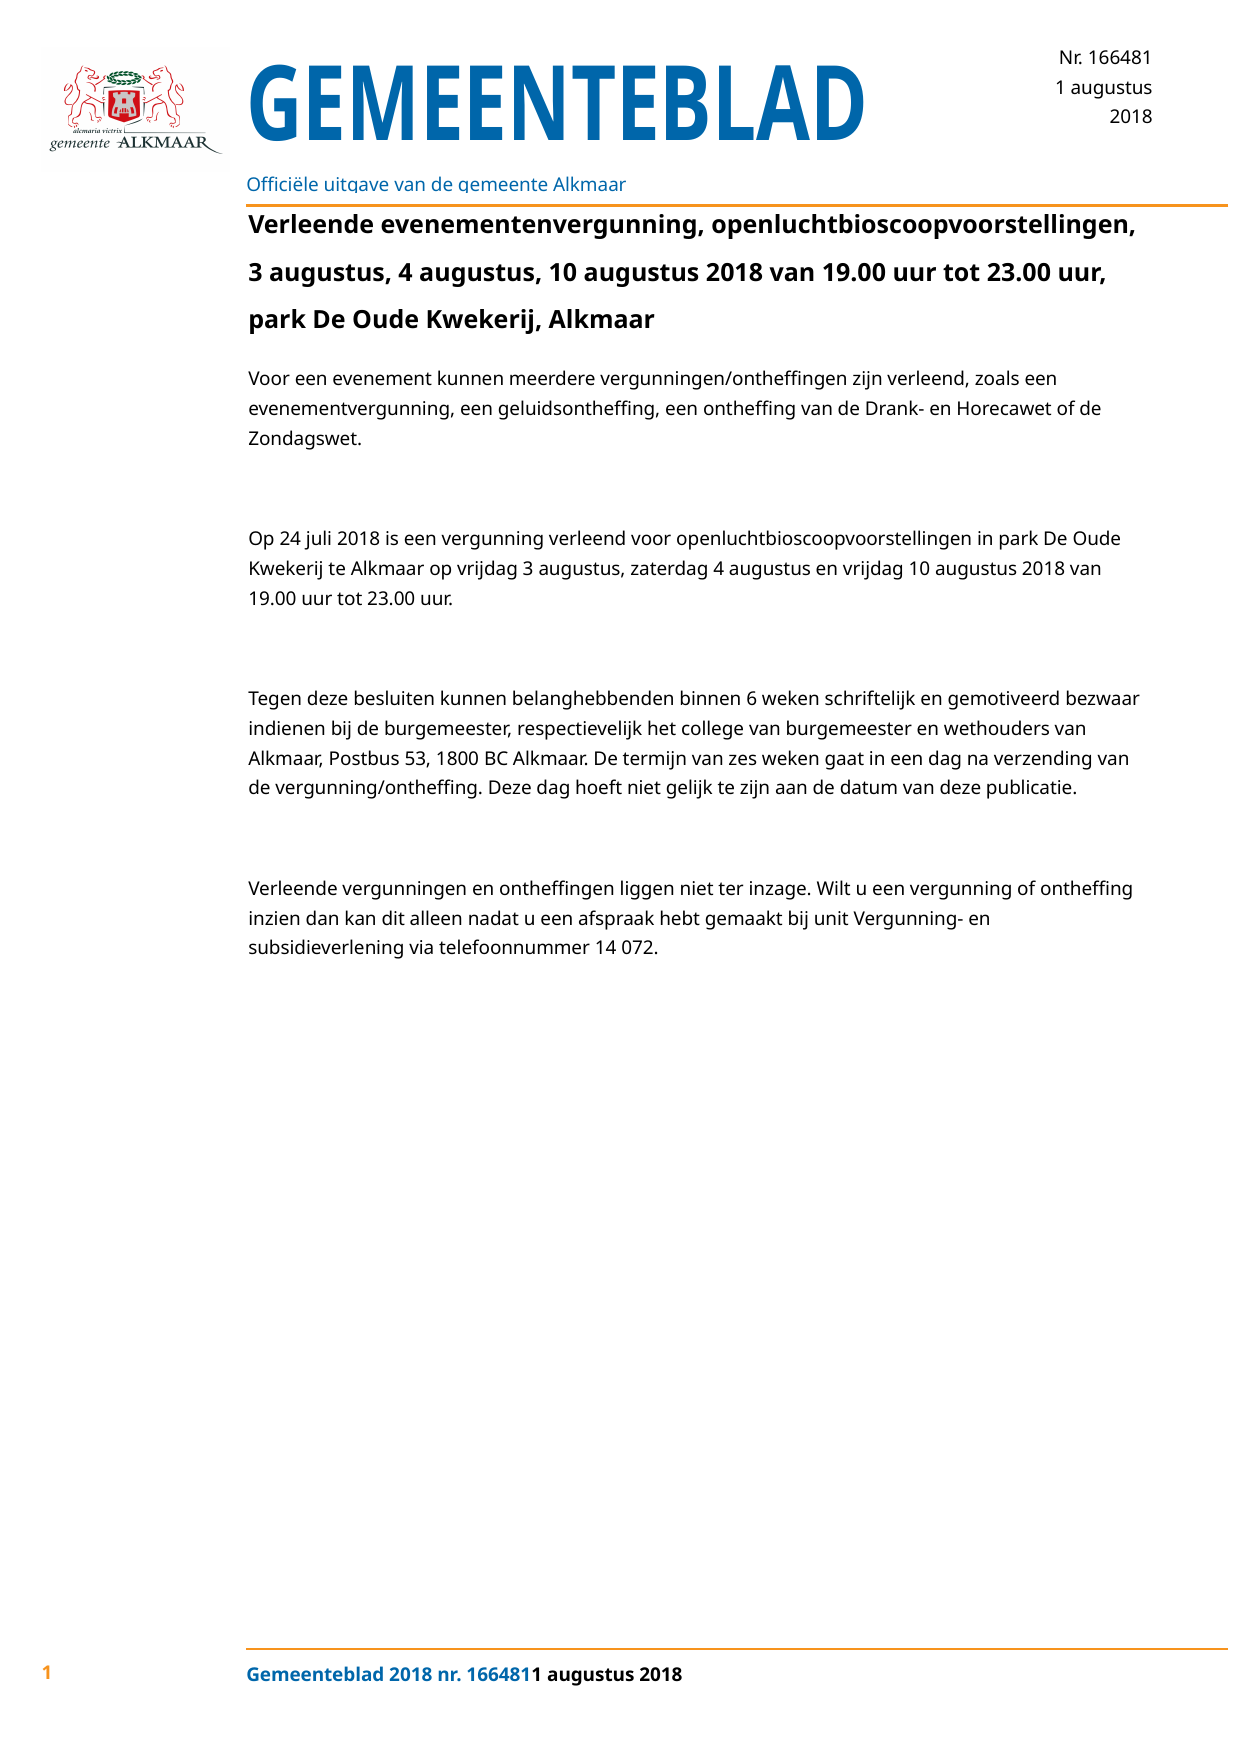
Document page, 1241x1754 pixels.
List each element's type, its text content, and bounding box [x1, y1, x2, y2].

text Op 24 juli 2018 is een vergunning verleend voor openluchtbioscoopvoorstellingen in park De Oude Kwekerij te Alkmaar op vrijdag 3 augustus, zaterdag 4 augustus en vrijdag 10 augustus 2018 van 19.00 uur tot 23.00 uur. [248, 526, 1152, 610]
text Verleende evenementenvergunning, openluchtbioscoopvoorstellingen, 3 augustus, 4 augustus, 10 augustus 2018 van 19.00 uur tot 23.00 uur, park De Oude Kwekerij, Alkmaar [248, 207, 1152, 336]
text Voor een evenement kunnen meerdere vergunningen/ontheffingen zijn verleend, zoals een evenementvergunning, een geluidsontheffing, een ontheffing van de Drank- en Horecawet of de Zondagswet. [248, 366, 1152, 450]
text Tegen deze besluiten kunnen belanghebbenden binnen 6 weken schriftelijk en gemotiveerd bezwaar indienen bij de burgemeester, respectievelijk het college van burgemeester en wethouders van Alkmaar, Postbus 53, 1800 BC Alkmaar. De termijn van zes weken gaat in een dag na verzending van de vergunning/ontheffing. Deze dag hoeft niet gelijk te zijn aan de datum van deze publicatie. [248, 686, 1152, 800]
picture [41, 47, 231, 172]
text Verleende vergunningen en ontheffingen liggen niet ter inzage. Wilt u een vergunning of ontheffing inzien dan kan dit alleen nadat u een afspraak hebt gemaakt bij unit Vergunning- en subsidieverlening via telefoonnummer 14 072. [248, 875, 1152, 960]
